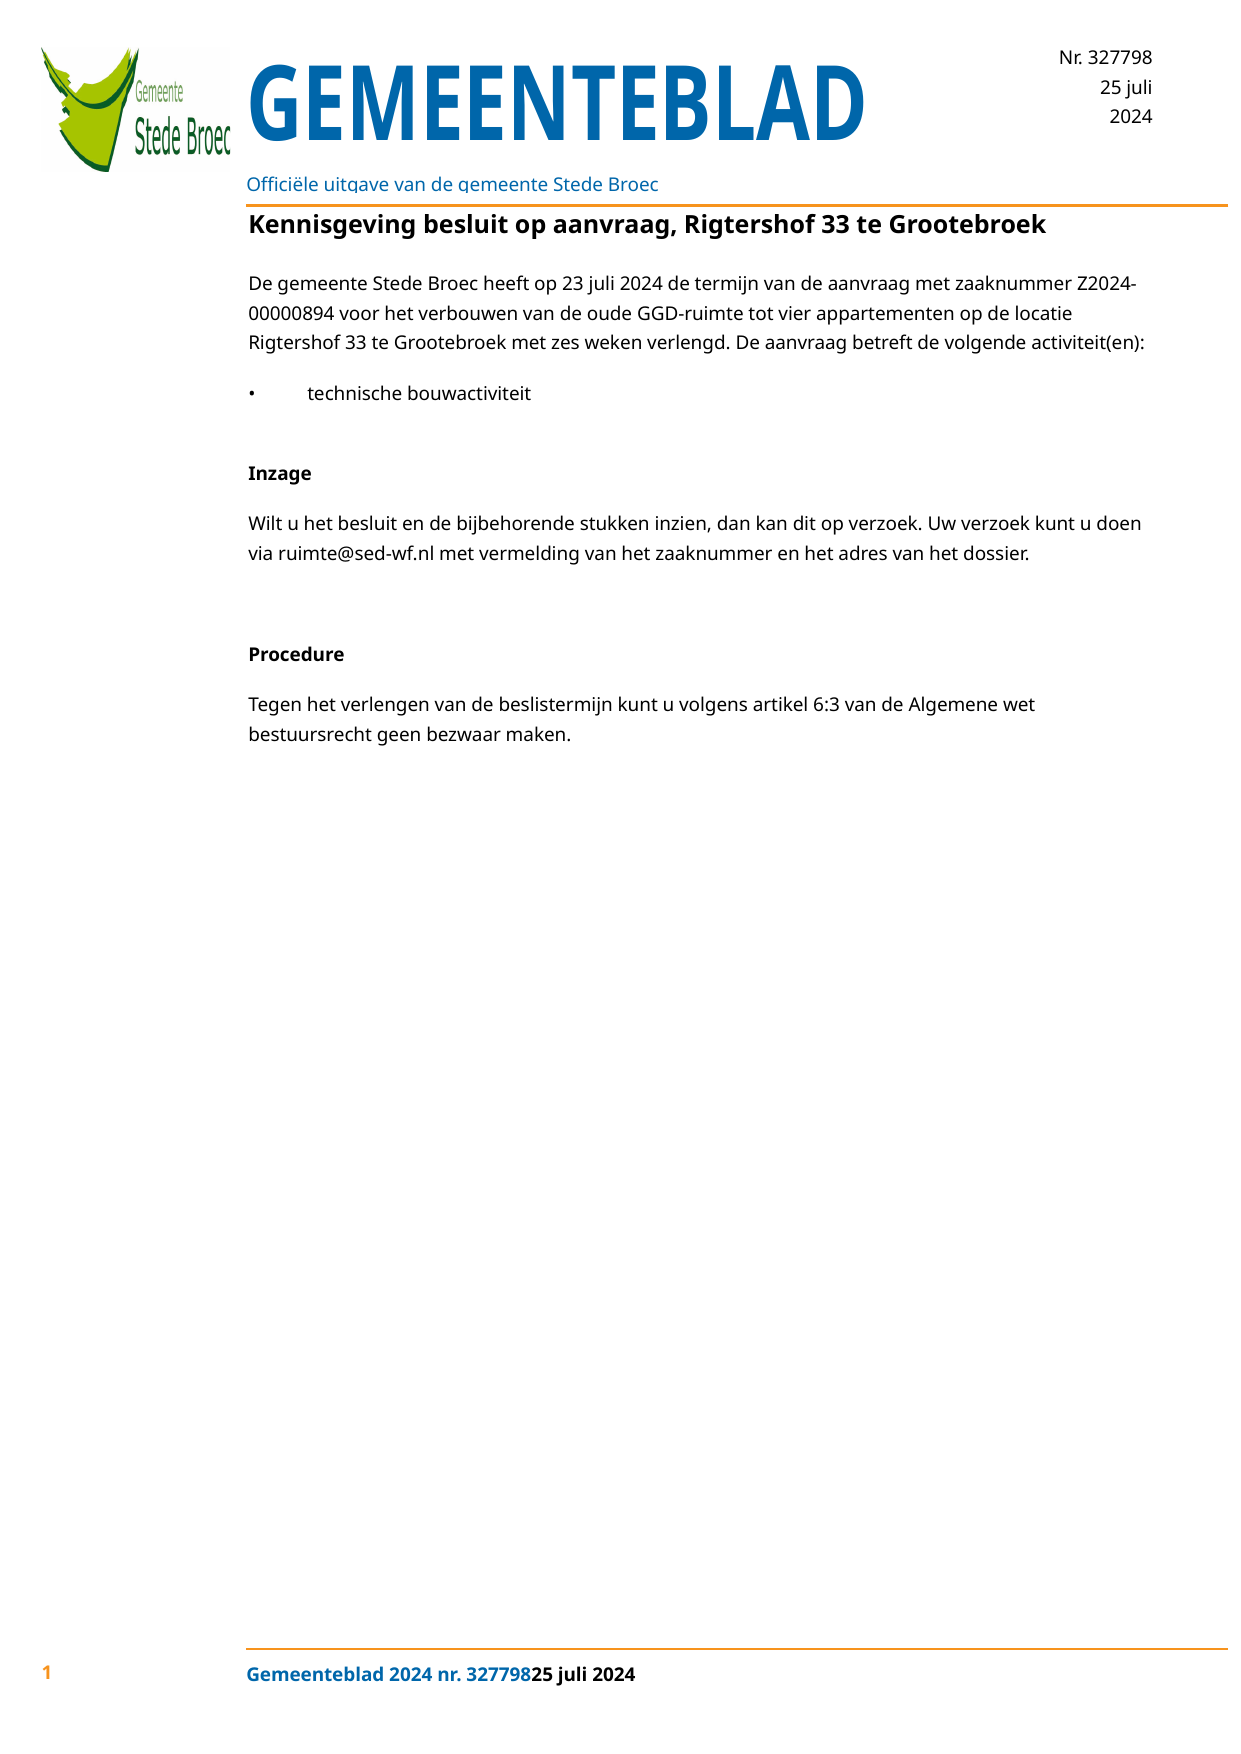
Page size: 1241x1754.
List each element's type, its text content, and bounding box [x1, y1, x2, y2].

list technische bouwactiviteit [248, 380, 1152, 406]
picture [41, 47, 231, 172]
text Tegen het verlengen van de beslistermijn kunt u volgens artikel 6:3 van de Algemene wet bestuursrecht geen bezwaar maken. [248, 691, 1152, 746]
text Kennisgeving besluit op aanvraag, Rigtershof 33 te Grootebroek [248, 207, 1152, 241]
text Procedure [248, 641, 1152, 666]
text Wilt u het besluit en de bijbehorende stukken inzien, dan kan dit op verzoek. Uw verzoek kunt u doen via ruimte@sed-wf.nl met vermelding van het zaaknummer en het adres van het dossier. [248, 510, 1152, 566]
text Inzage [248, 460, 1152, 486]
text De gemeente Stede Broec heeft op 23 juli 2024 de termijn van de aanvraag met zaaknummer Z2024-00000894 voor het verbouwen van de oude GGD-ruimte tot vier appartementen op de locatie Rigtershof 33 te Grootebroek met zes weken verlengd. De aanvraag betreft de volgende activiteit(en): [248, 270, 1152, 355]
